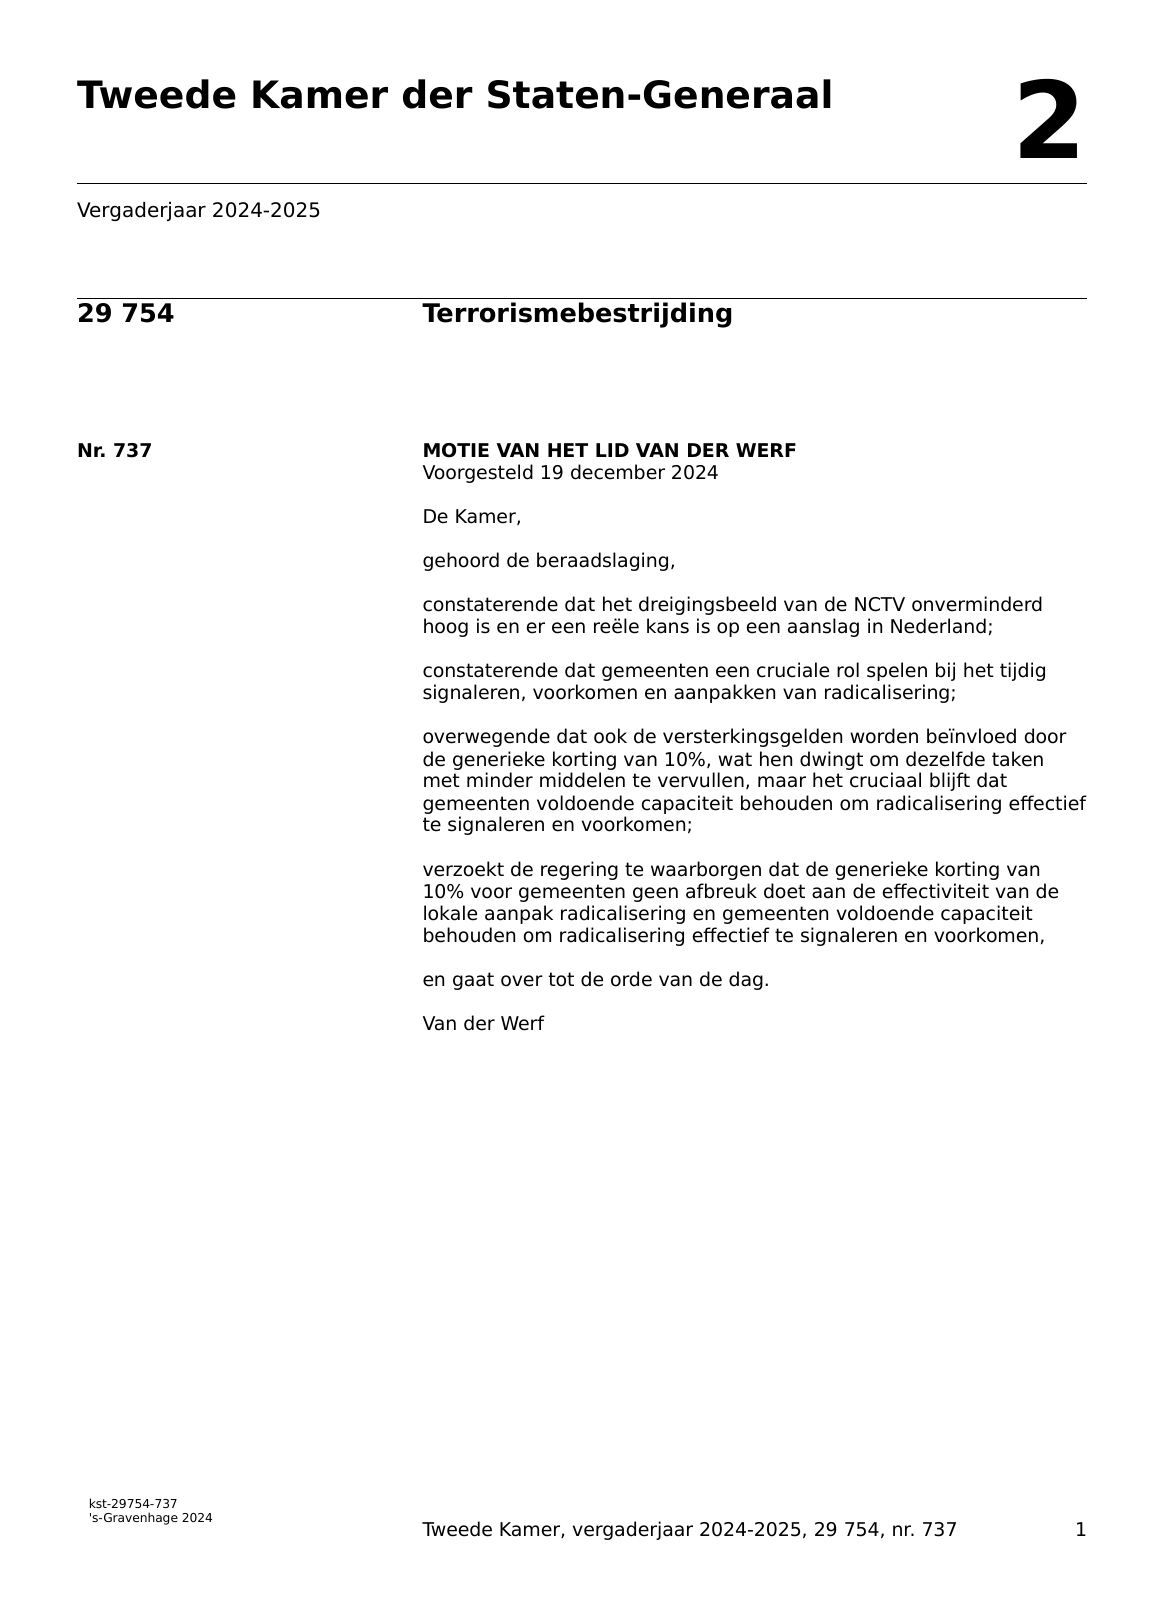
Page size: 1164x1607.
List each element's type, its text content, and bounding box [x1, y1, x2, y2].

subtitle Nr. 737 MOTIE VAN HET LID VAN DER WERF [77, 440, 1087, 462]
table_header 2 [886, 59, 1087, 183]
text overwegende dat ook de versterkingsgelden worden beïnvloed door de generieke korting van 10%, wat hen dwingt om dezelfde taken met minder middelen te vervullen, maar het cruciaal blijft dat gemeenten voldoende capaciteit behouden om radicalisering effectief te signaleren en voorkomen; [422, 726, 1087, 836]
table_header Tweede Kamer der Staten-Generaal [77, 59, 886, 183]
table_cell Vergaderjaar 2024-2025 [77, 184, 1087, 298]
text en gaat over tot de orde van de dag. [422, 969, 1087, 991]
text gehoord de beraadslaging, [422, 550, 1087, 572]
text kst-29754-737 [88, 1497, 323, 1511]
text Van der Werf [422, 1013, 1087, 1035]
text verzoekt de regering te waarborgen dat de generieke korting van 10% voor gemeenten geen afbreuk doet aan de effectiviteit van de lokale aanpak radicalisering en gemeenten voldoende capaciteit behouden om radicalisering effectief te signaleren en voorkomen, [422, 858, 1087, 946]
text Voorgesteld 19 december 2024 [422, 462, 1087, 484]
text De Kamer, [422, 506, 1087, 528]
text 's-Gravenhage 2024 [88, 1511, 323, 1525]
text constaterende dat het dreigingsbeeld van de NCTV onverminderd hoog is en er een reële kans is op een aanslag in Nederland; [422, 594, 1087, 638]
subtitle 29 754 Terrorismebestrijding [77, 299, 1087, 329]
text constaterende dat gemeenten een cruciale rol spelen bij het tijdig signaleren, voorkomen en aanpakken van radicalisering; [422, 660, 1087, 704]
